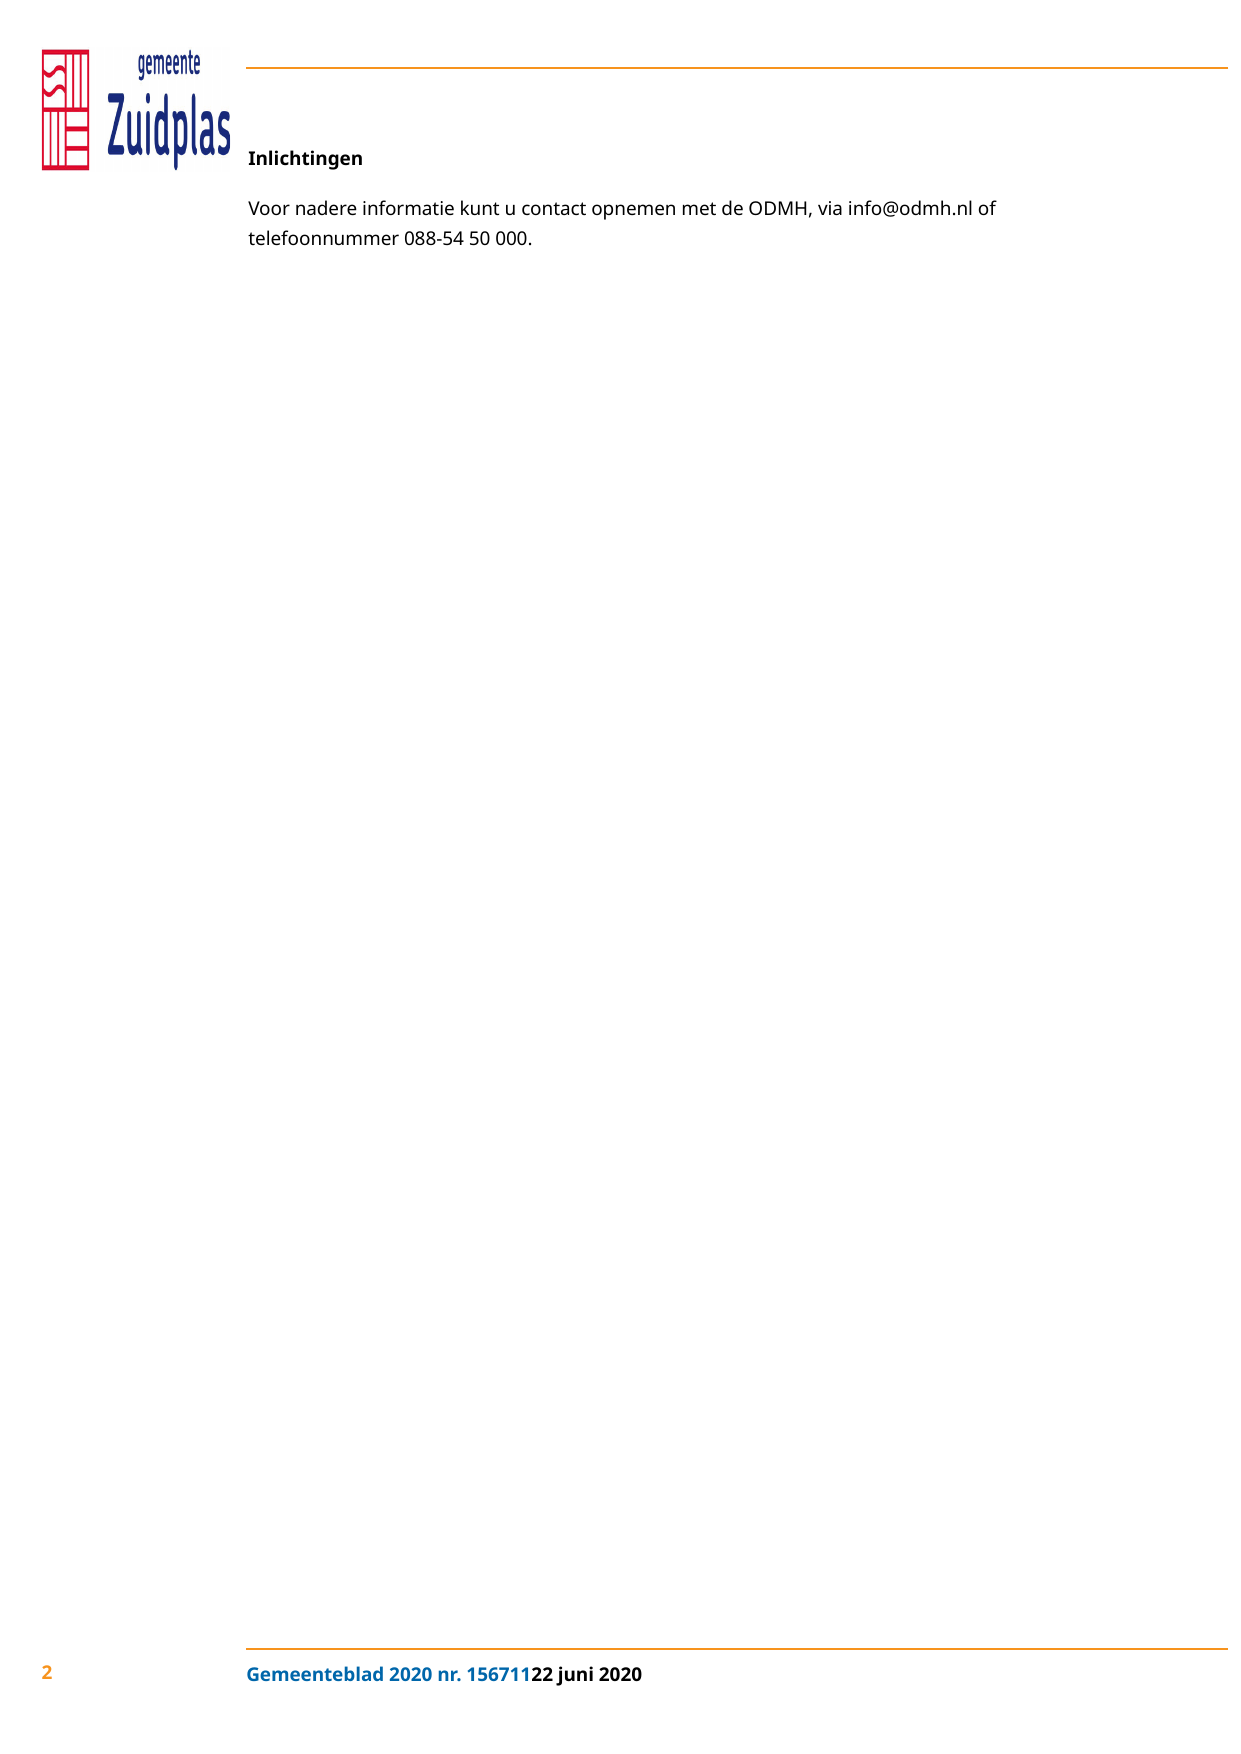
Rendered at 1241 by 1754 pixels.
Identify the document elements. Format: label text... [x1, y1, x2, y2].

picture [41, 47, 231, 172]
text Inlichtingen [248, 145, 1152, 171]
text Voor nadere informatie kunt u contact opnemen met de ODMH, via info@odmh.nl of telefoonnummer 088-54 50 000. [248, 196, 1152, 251]
